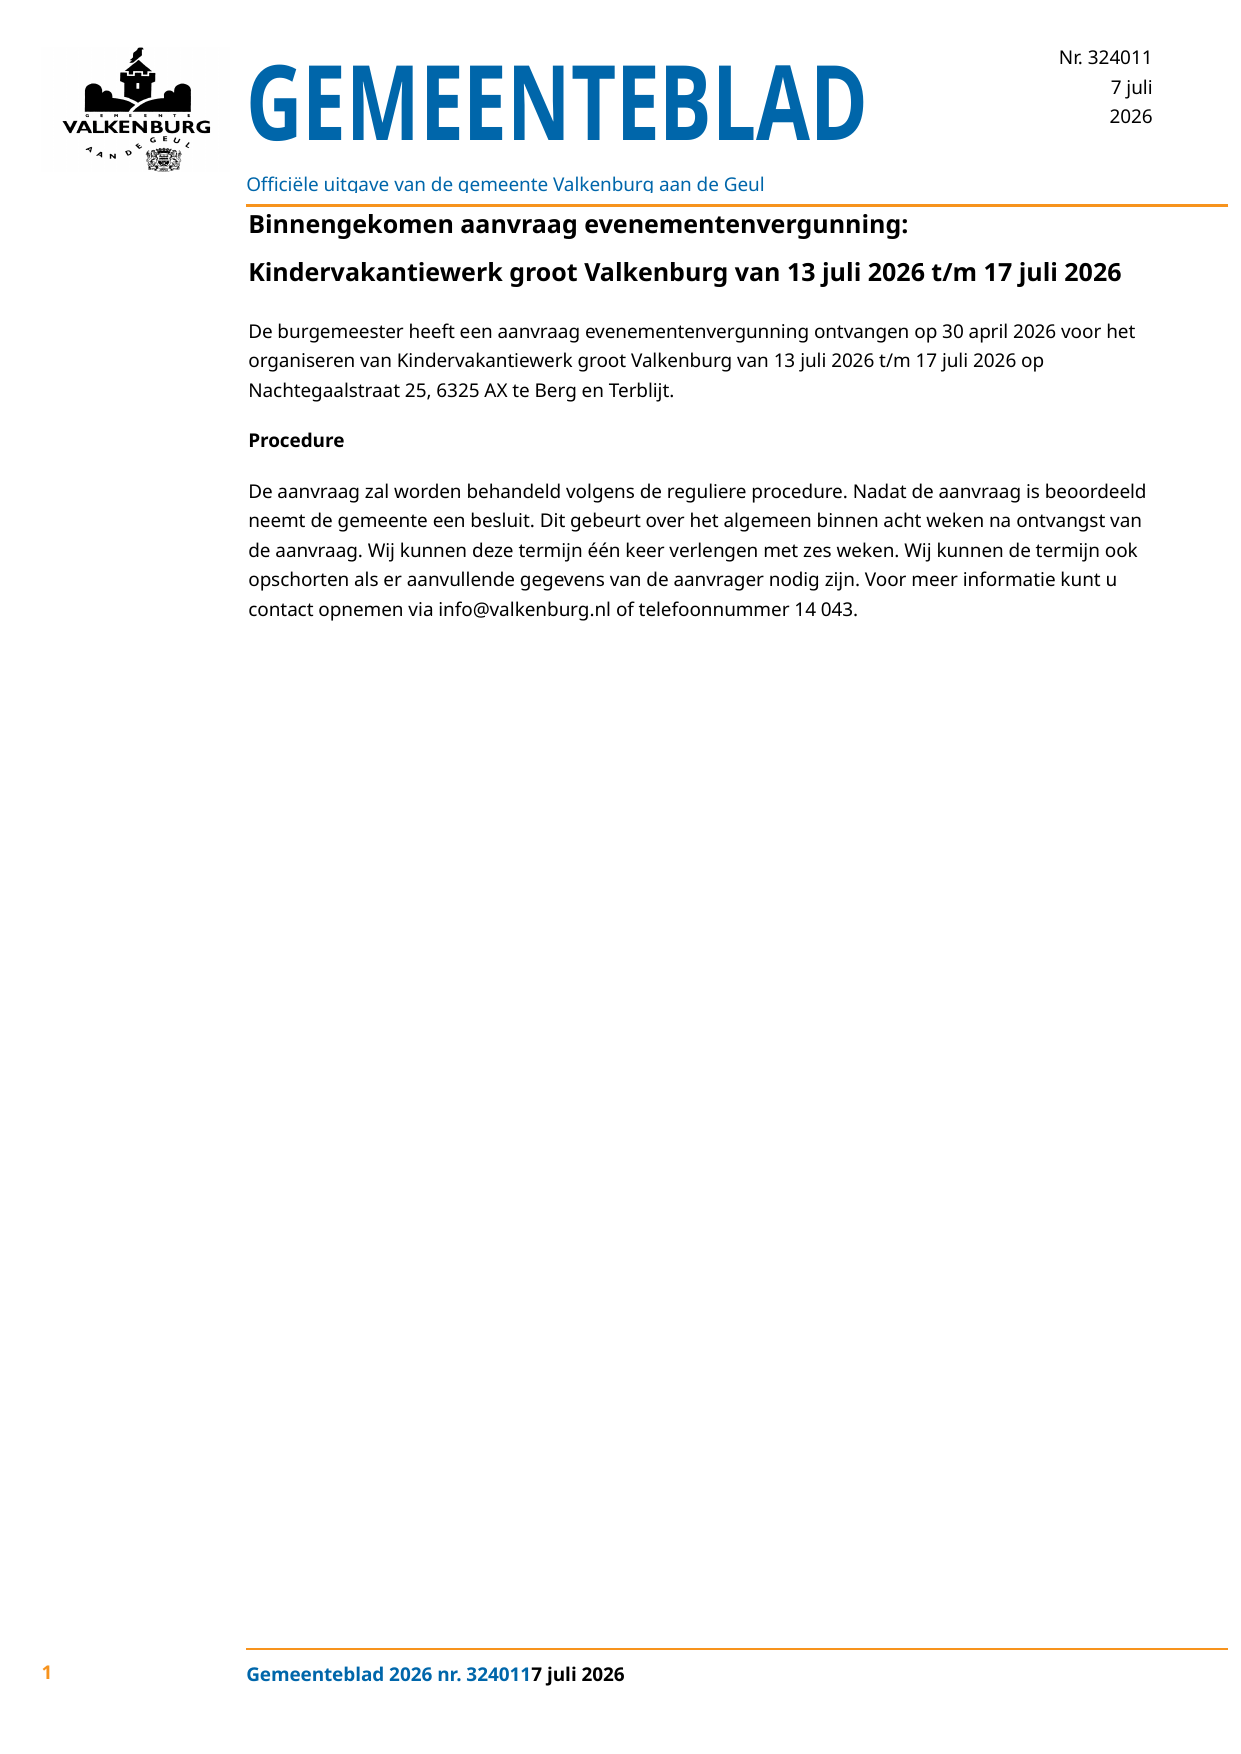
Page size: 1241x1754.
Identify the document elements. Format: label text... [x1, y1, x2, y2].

picture [41, 47, 231, 172]
text De aanvraag zal worden behandeld volgens de reguliere procedure. Nadat de aanvraag is beoordeeld neemt de gemeente een besluit. Dit gebeurt over het algemeen binnen acht weken na ontvangst van de aanvraag. Wij kunnen deze termijn één keer verlengen met zes weken. Wij kunnen de termijn ook opschorten als er aanvullende gegevens van de aanvrager nodig zijn. Voor meer informatie kunt u contact opnemen via info@valkenburg.nl of telefoonnummer 14 043. [248, 478, 1152, 622]
text De burgemeester heeft een aanvraag evenementenvergunning ontvangen op 30 april 2026 voor het organiseren van Kindervakantiewerk groot Valkenburg van 13 juli 2026 t/m 17 juli 2026 op Nachtegaalstraat 25, 6325 AX te Berg en Terblijt. [248, 318, 1152, 403]
text Procedure [248, 427, 1152, 453]
text Binnengekomen aanvraag evenementenvergunning: Kindervakantiewerk groot Valkenburg van 13 juli 2026 t/m 17 juli 2026 [248, 207, 1152, 288]
